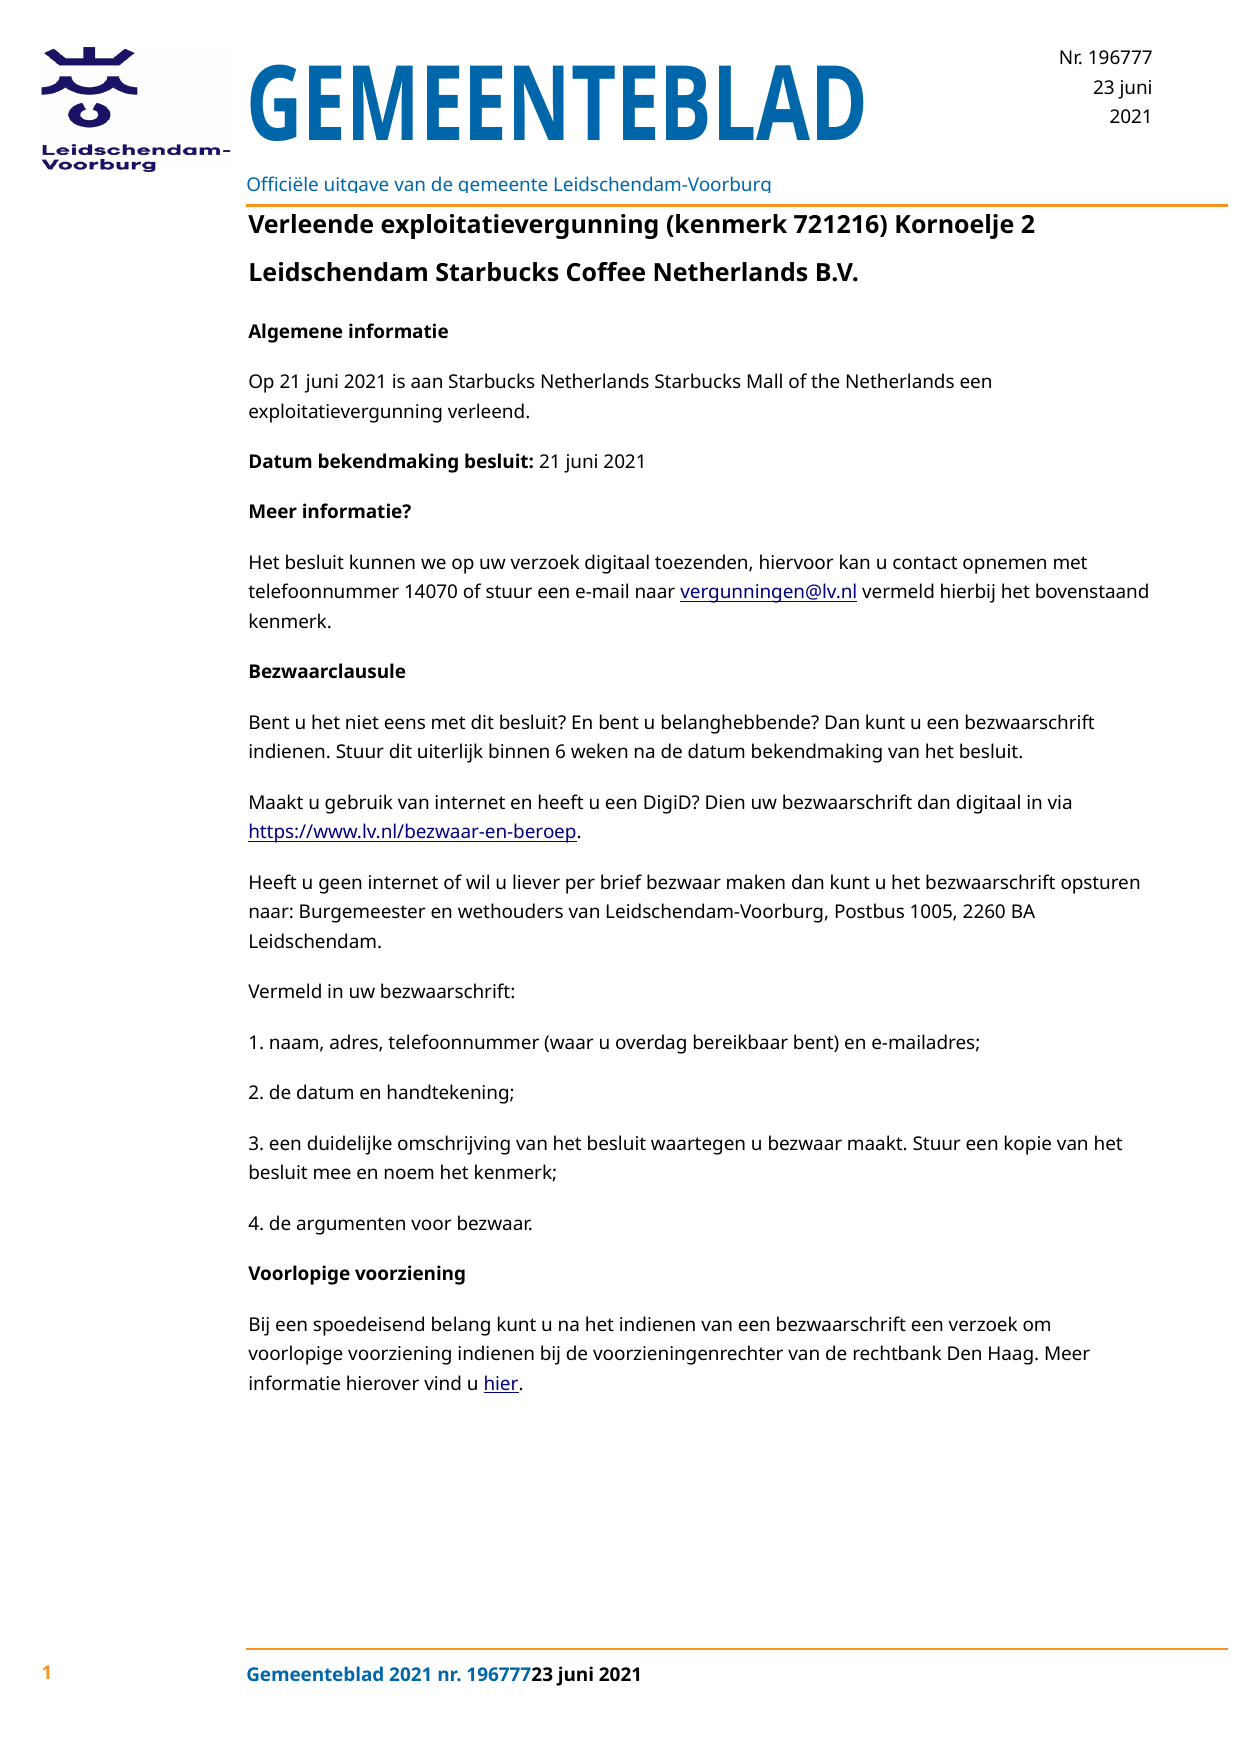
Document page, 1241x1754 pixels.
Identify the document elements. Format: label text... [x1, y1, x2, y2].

text Meer informatie? [248, 499, 1152, 524]
text 3. een duidelijke omschrijving van het besluit waartegen u bezwaar maakt. Stuur een kopie van het besluit mee en noem het kenmerk; [248, 1130, 1152, 1185]
text Het besluit kunnen we op uw verzoek digitaal toezenden, hiervoor kan u contact opnemen met telefoonnummer 14070 of stuur een e-mail naar vergunningen@lv.nl vermeld hierbij het bovenstaand kenmerk. [248, 549, 1152, 634]
text Verleende exploitatievergunning (kenmerk 721216) Kornoelje 2 Leidschendam Starbucks Coffee Netherlands B.V. [248, 207, 1152, 288]
text Op 21 juni 2021 is aan Starbucks Netherlands Starbucks Mall of the Netherlands een exploitatievergunning verleend. [248, 368, 1152, 424]
text Bezwaarclausule [248, 659, 1152, 684]
text 1. naam, adres, telefoonnummer (waar u overdag bereikbaar bent) en e-mailadres; [248, 1029, 1152, 1055]
text Maakt u gebruik van internet en heeft u een DigiD? Dien uw bezwaarschrift dan digitaal in via https://www.lv.nl/bezwaar-en-beroep. [248, 789, 1152, 844]
text Vermeld in uw bezwaarschrift: [248, 979, 1152, 1004]
text 2. de datum en handtekening; [248, 1079, 1152, 1105]
text Algemene informatie [248, 318, 1152, 344]
picture [41, 47, 231, 172]
text Bent u het niet eens met dit besluit? En bent u belanghebbende? Dan kunt u een bezwaarschrift indienen. Stuur dit uiterlijk binnen 6 weken na de datum bekendmaking van het besluit. [248, 709, 1152, 764]
text Heeft u geen internet of wil u liever per brief bezwaar maken dan kunt u het bezwaarschrift opsturen naar: Burgemeester en wethouders van Leidschendam-Voorburg, Postbus 1005, 2260 BA Leidschendam. [248, 869, 1152, 954]
text Datum bekendmaking besluit: 21 juni 2021 [248, 448, 1152, 474]
text 4. de argumenten voor bezwaar. [248, 1210, 1152, 1236]
text Bij een spoedeisend belang kunt u na het indienen van een bezwaarschrift een verzoek om voorlopige voorziening indienen bij de voorzieningenrechter van de rechtbank Den Haag. Meer informatie hierover vind u hier. [248, 1311, 1152, 1396]
text Voorlopige voorziening [248, 1260, 1152, 1286]
